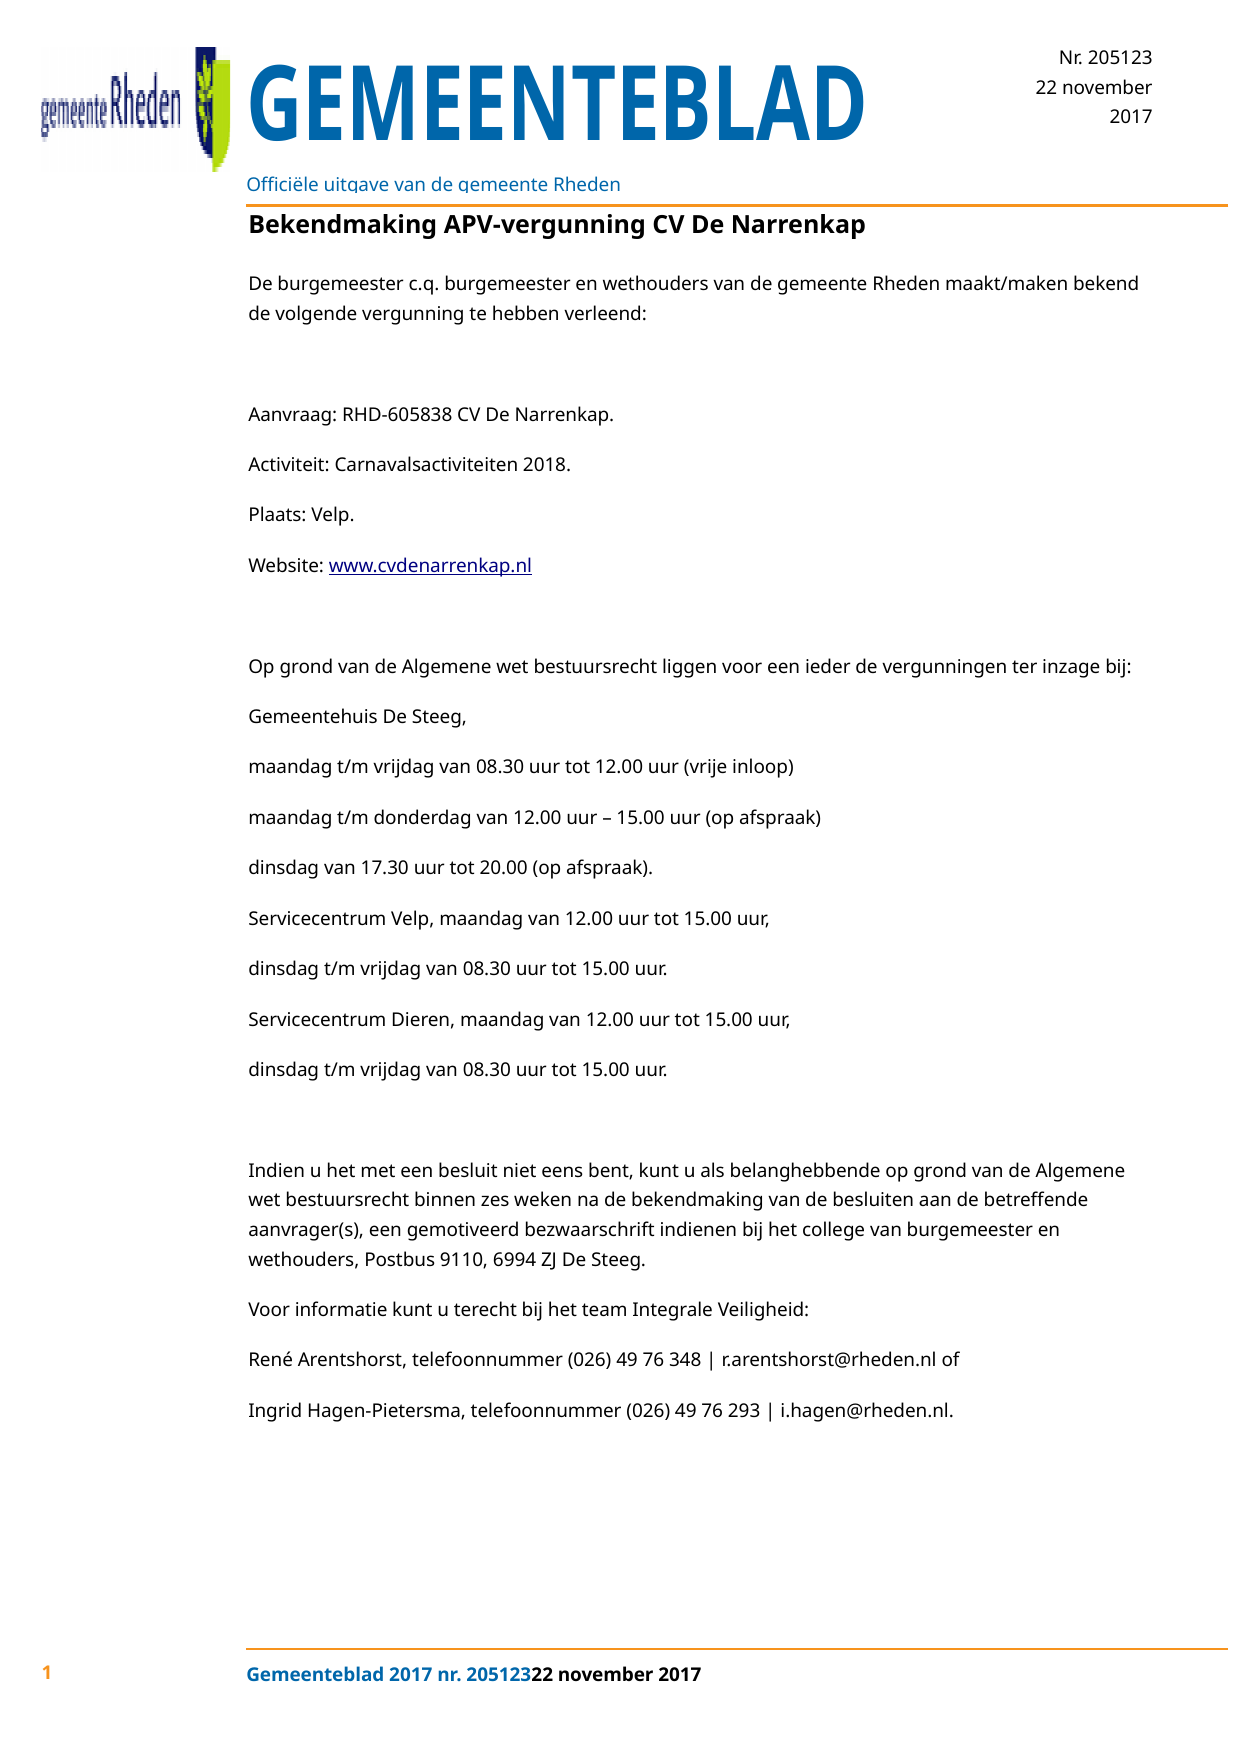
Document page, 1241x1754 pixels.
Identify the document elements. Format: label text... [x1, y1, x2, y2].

text dinsdag t/m vrijdag van 08.30 uur tot 15.00 uur. [248, 1056, 1152, 1082]
text Gemeentehuis De Steeg, [248, 703, 1152, 729]
text Website: www.cvdenarrenkap.nl [248, 552, 1152, 578]
text Op grond van de Algemene wet bestuursrecht liggen voor een ieder de vergunningen ter inzage bij: [248, 653, 1152, 678]
text dinsdag van 17.30 uur tot 20.00 (op afspraak). [248, 854, 1152, 880]
picture [41, 47, 231, 172]
text Ingrid Hagen-Pietersma, telefoonnummer (026) 49 76 293 | i.hagen@rheden.nl. [248, 1397, 1152, 1423]
text dinsdag t/m vrijdag van 08.30 uur tot 15.00 uur. [248, 955, 1152, 981]
text Indien u het met een besluit niet eens bent, kunt u als belanghebbende op grond van de Algemene wet bestuursrecht binnen zes weken na de bekendmaking van de besluiten aan de betreffende aanvrager(s), een gemotiveerd bezwaarschrift indienen bij het college van burgemeester en wethouders, Postbus 9110, 6994 ZJ De Steeg. [248, 1157, 1152, 1271]
text Aanvraag: RHD-605838 CV De Narrenkap. [248, 401, 1152, 426]
text Servicecentrum Dieren, maandag van 12.00 uur tot 15.00 uur, [248, 1006, 1152, 1031]
text De burgemeester c.q. burgemeester en wethouders van de gemeente Rheden maakt/maken bekend de volgende vergunning te hebben verleend: [248, 270, 1152, 326]
text maandag t/m vrijdag van 08.30 uur tot 12.00 uur (vrije inloop) [248, 754, 1152, 779]
text René Arentshorst, telefoonnummer (026) 49 76 348 | r.arentshorst@rheden.nl of [248, 1347, 1152, 1372]
text maandag t/m donderdag van 12.00 uur – 15.00 uur (op afspraak) [248, 804, 1152, 830]
text Activiteit: Carnavalsactiviteiten 2018. [248, 451, 1152, 477]
text Plaats: Velp. [248, 502, 1152, 527]
text Voor informatie kunt u terecht bij het team Integrale Veiligheid: [248, 1296, 1152, 1322]
text Servicecentrum Velp, maandag van 12.00 uur tot 15.00 uur, [248, 905, 1152, 931]
text Bekendmaking APV-vergunning CV De Narrenkap [248, 207, 1152, 241]
